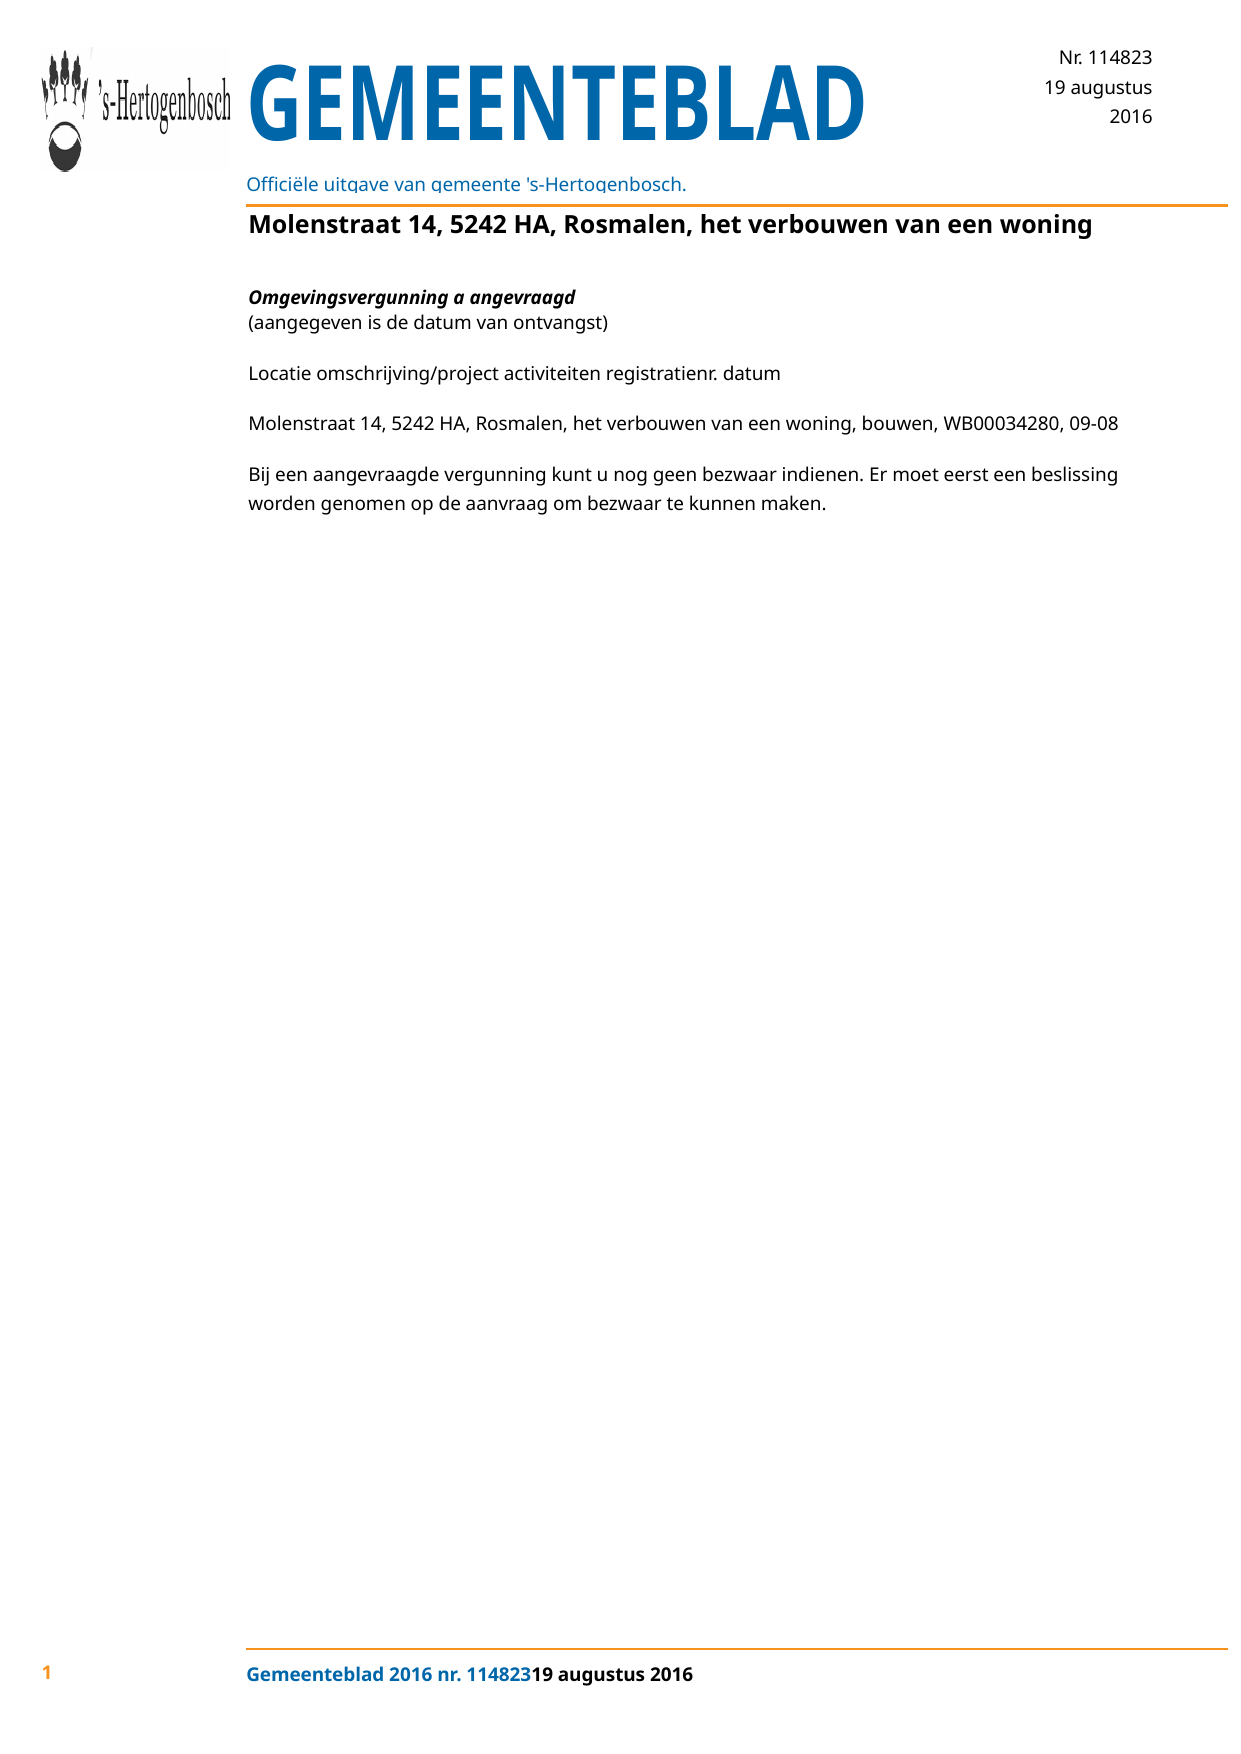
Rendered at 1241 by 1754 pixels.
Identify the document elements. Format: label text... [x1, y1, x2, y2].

picture [41, 47, 231, 172]
text (aangegeven is de datum van ontvangst) [248, 309, 1152, 335]
text Molenstraat 14, 5242 HA, Rosmalen, het verbouwen van een woning [248, 207, 1152, 241]
text Omgevingsvergunning a angevraagd [248, 284, 1152, 309]
text Molenstraat 14, 5242 HA, Rosmalen, het verbouwen van een woning, bouwen, WB00034280, 09-08 [248, 410, 1152, 436]
text Locatie omschrijving/project activiteiten registratienr. datum [248, 360, 1152, 386]
text Bij een aangevraagde vergunning kunt u nog geen bezwaar indienen. Er moet eerst een beslissing worden genomen op de aanvraag om bezwaar te kunnen maken. [248, 461, 1152, 516]
